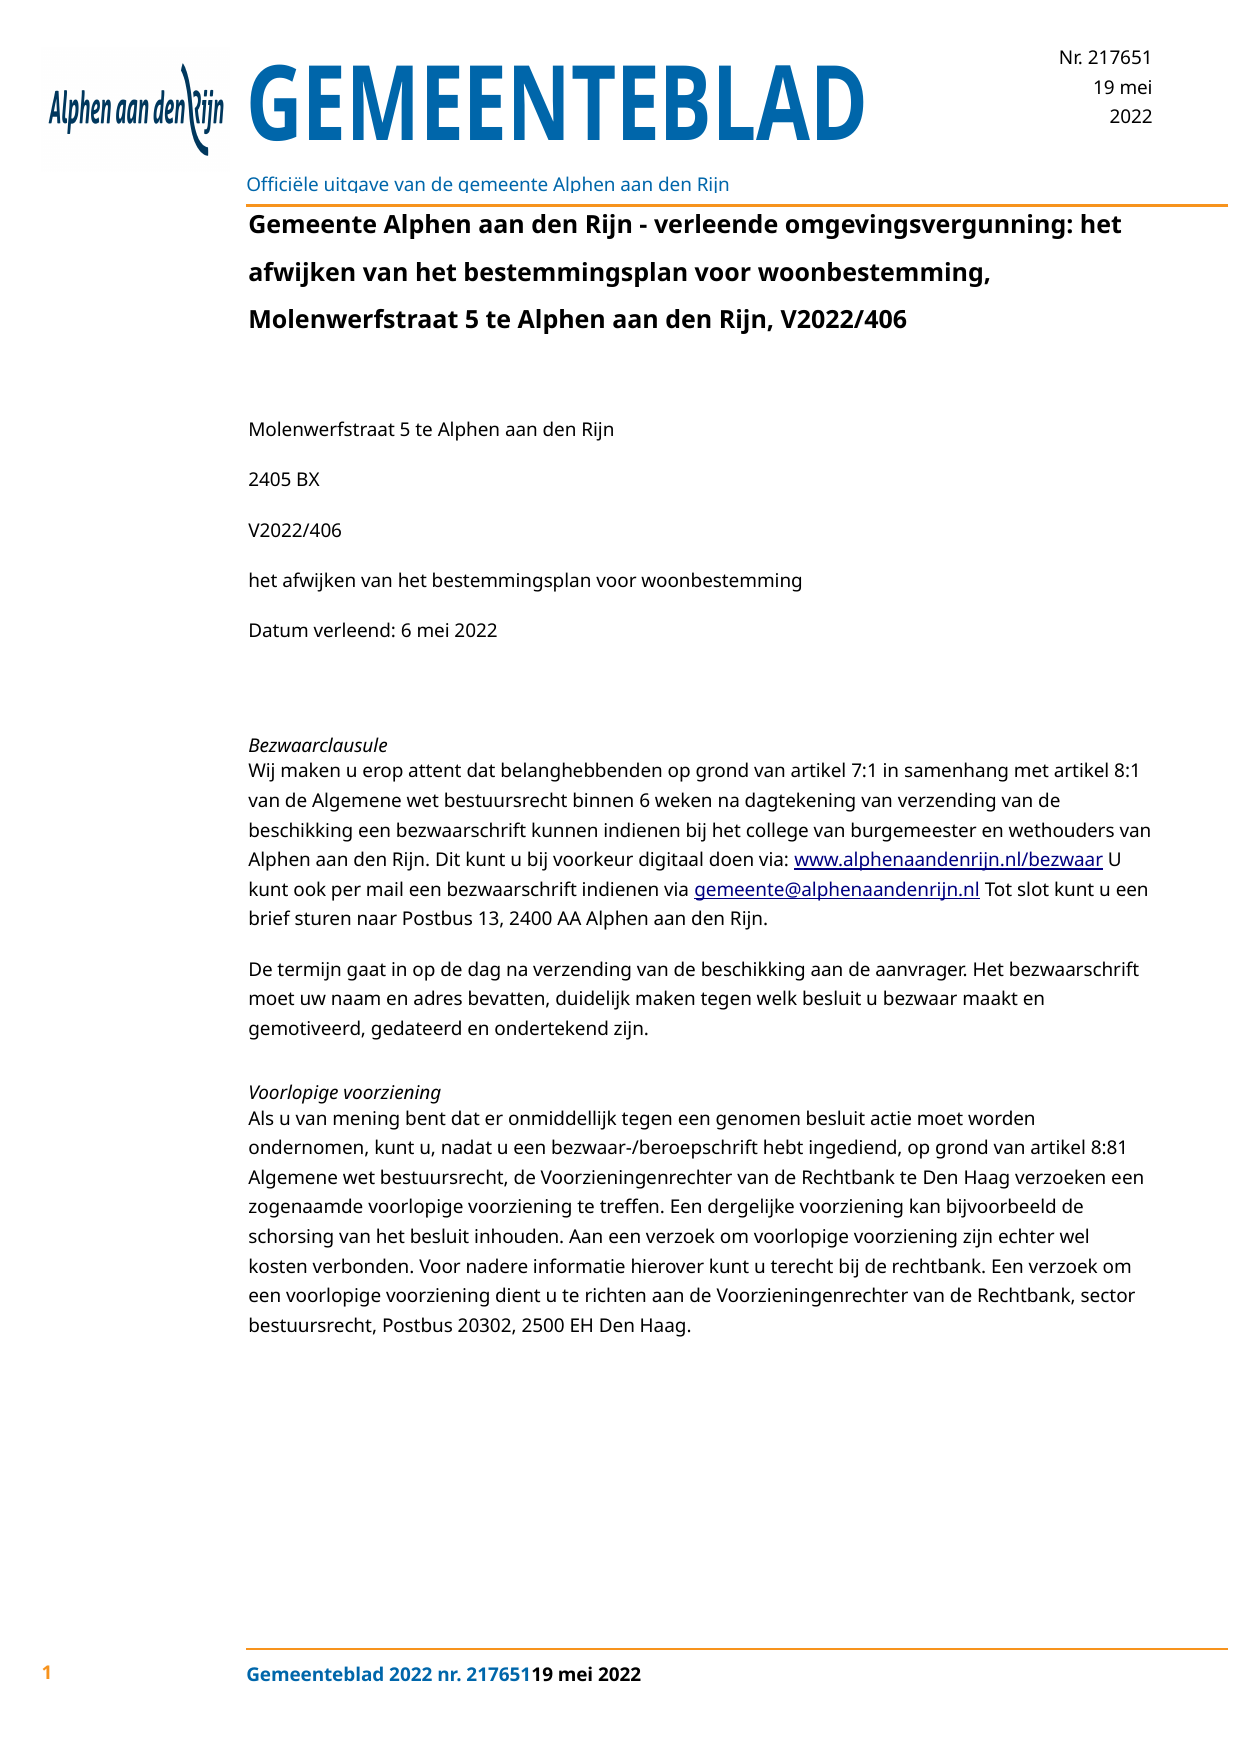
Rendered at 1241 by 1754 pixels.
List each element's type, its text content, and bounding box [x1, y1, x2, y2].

text 2405 BX [248, 466, 1152, 492]
text V2022/406 [248, 517, 1152, 542]
text De termijn gaat in op de dag na verzending van de beschikking aan de aanvrager. Het bezwaarschrift moet uw naam en adres bevatten, duidelijk maken tegen welk besluit u bezwaar maakt en gemotiveerd, gedateerd en ondertekend zijn. [248, 956, 1152, 1041]
picture [41, 47, 231, 172]
text Bezwaarclausule [248, 732, 1152, 758]
text Wij maken u erop attent dat belanghebbenden op grond van artikel 7:1 in samenhang met artikel 8:1 van de Algemene wet bestuursrecht binnen 6 weken na dagtekening van verzending van de beschikking een bezwaarschrift kunnen indienen bij het college van burgemeester en wethouders van Alphen aan den Rijn. Dit kunt u bij voorkeur digitaal doen via: www.alphenaandenrijn.nl/bezwaar U kunt ook per mail een bezwaarschrift indienen via gemeente@alphenaandenrijn.nl Tot slot kunt u een brief sturen naar Postbus 13, 2400 AA Alphen aan den Rijn. [248, 758, 1152, 931]
text Voorlopige voorziening [248, 1079, 1152, 1105]
text Als u van mening bent dat er onmiddellijk tegen een genomen besluit actie moet worden ondernomen, kunt u, nadat u een bezwaar-/beroepschrift hebt ingediend, op grond van artikel 8:81 Algemene wet bestuursrecht, de Voorzieningenrechter van de Rechtbank te Den Haag verzoeken een zogenaamde voorlopige voorziening te treffen. Een dergelijke voorziening kan bijvoorbeeld de schorsing van het besluit inhouden. Aan een verzoek om voorlopige voorziening zijn echter wel kosten verbonden. Voor nadere informatie hierover kunt u terecht bij de rechtbank. Een verzoek om een voorlopige voorziening dient u te richten aan de Voorzieningenrechter van de Rechtbank, sector bestuursrecht, Postbus 20302, 2500 EH Den Haag. [248, 1105, 1152, 1338]
text Datum verleend: 6 mei 2022 [248, 618, 1152, 643]
text Molenwerfstraat 5 te Alphen aan den Rijn [248, 416, 1152, 442]
text Gemeente Alphen aan den Rijn - verleende omgevingsvergunning: het afwijken van het bestemmingsplan voor woonbestemming, Molenwerfstraat 5 te Alphen aan den Rijn, V2022/406 [248, 207, 1152, 336]
text het afwijken van het bestemmingsplan voor woonbestemming [248, 567, 1152, 593]
